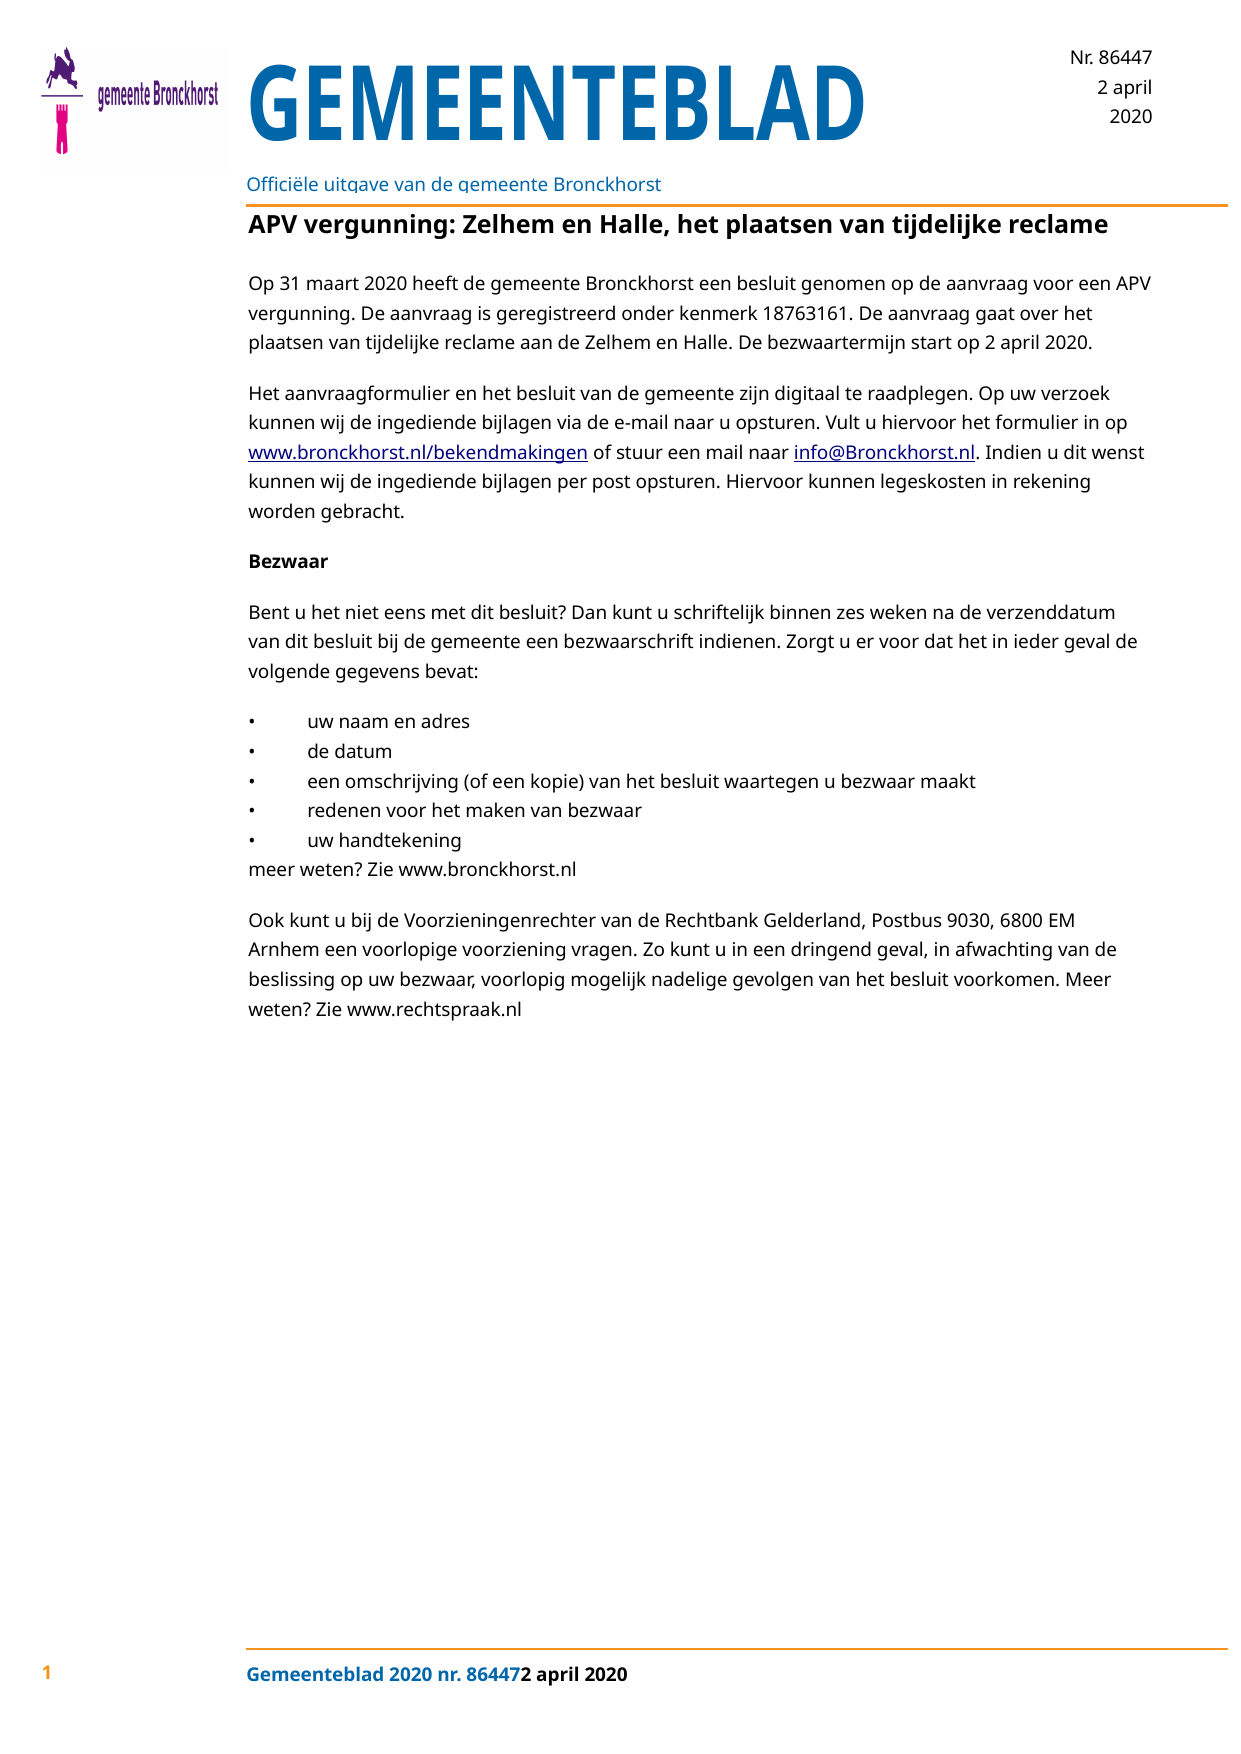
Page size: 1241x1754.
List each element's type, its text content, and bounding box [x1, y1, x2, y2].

picture [41, 47, 231, 172]
text APV vergunning: Zelhem en Halle, het plaatsen van tijdelijke reclame [248, 207, 1152, 241]
list redenen voor het maken van bezwaar [248, 797, 1152, 823]
list de datum [248, 738, 1152, 764]
text Op 31 maart 2020 heeft de gemeente Bronckhorst een besluit genomen op de aanvraag voor een APV vergunning. De aanvraag is geregistreerd onder kenmerk 18763161. De aanvraag gaat over het plaatsen van tijdelijke reclame aan de Zelhem en Halle. De bezwaartermijn start op 2 april 2020. [248, 270, 1152, 355]
text Bent u het niet eens met dit besluit? Dan kunt u schriftelijk binnen zes weken na de verzenddatum van dit besluit bij de gemeente een bezwaarschrift indienen. Zorgt u er voor dat het in ieder geval de volgende gegevens bevat: [248, 599, 1152, 684]
list een omschrijving (of een kopie) van het besluit waartegen u bezwaar maakt [248, 768, 1152, 793]
list uw handtekening [248, 827, 1152, 853]
text Ook kunt u bij de Voorzieningenrechter van de Rechtbank Gelderland, Postbus 9030, 6800 EM Arnhem een voorlopige voorziening vragen. Zo kunt u in een dringend geval, in afwachting van de beslissing op uw bezwaar, voorlopig mogelijk nadelige gevolgen van het besluit voorkomen. Meer weten? Zie www.rechtspraak.nl [248, 907, 1152, 1021]
list uw naam en adres [248, 709, 1152, 734]
text meer weten? Zie www.bronckhorst.nl [248, 857, 1152, 882]
text Bezwaar [248, 549, 1152, 574]
text Het aanvraagformulier en het besluit van de gemeente zijn digitaal te raadplegen. Op uw verzoek kunnen wij de ingediende bijlagen via de e-mail naar u opsturen. Vult u hiervoor het formulier in op www.bronckhorst.nl/bekendmakingen of stuur een mail naar info@Bronckhorst.nl. Indien u dit wenst kunnen wij de ingediende bijlagen per post opsturen. Hiervoor kunnen legeskosten in rekening worden gebracht. [248, 380, 1152, 524]
